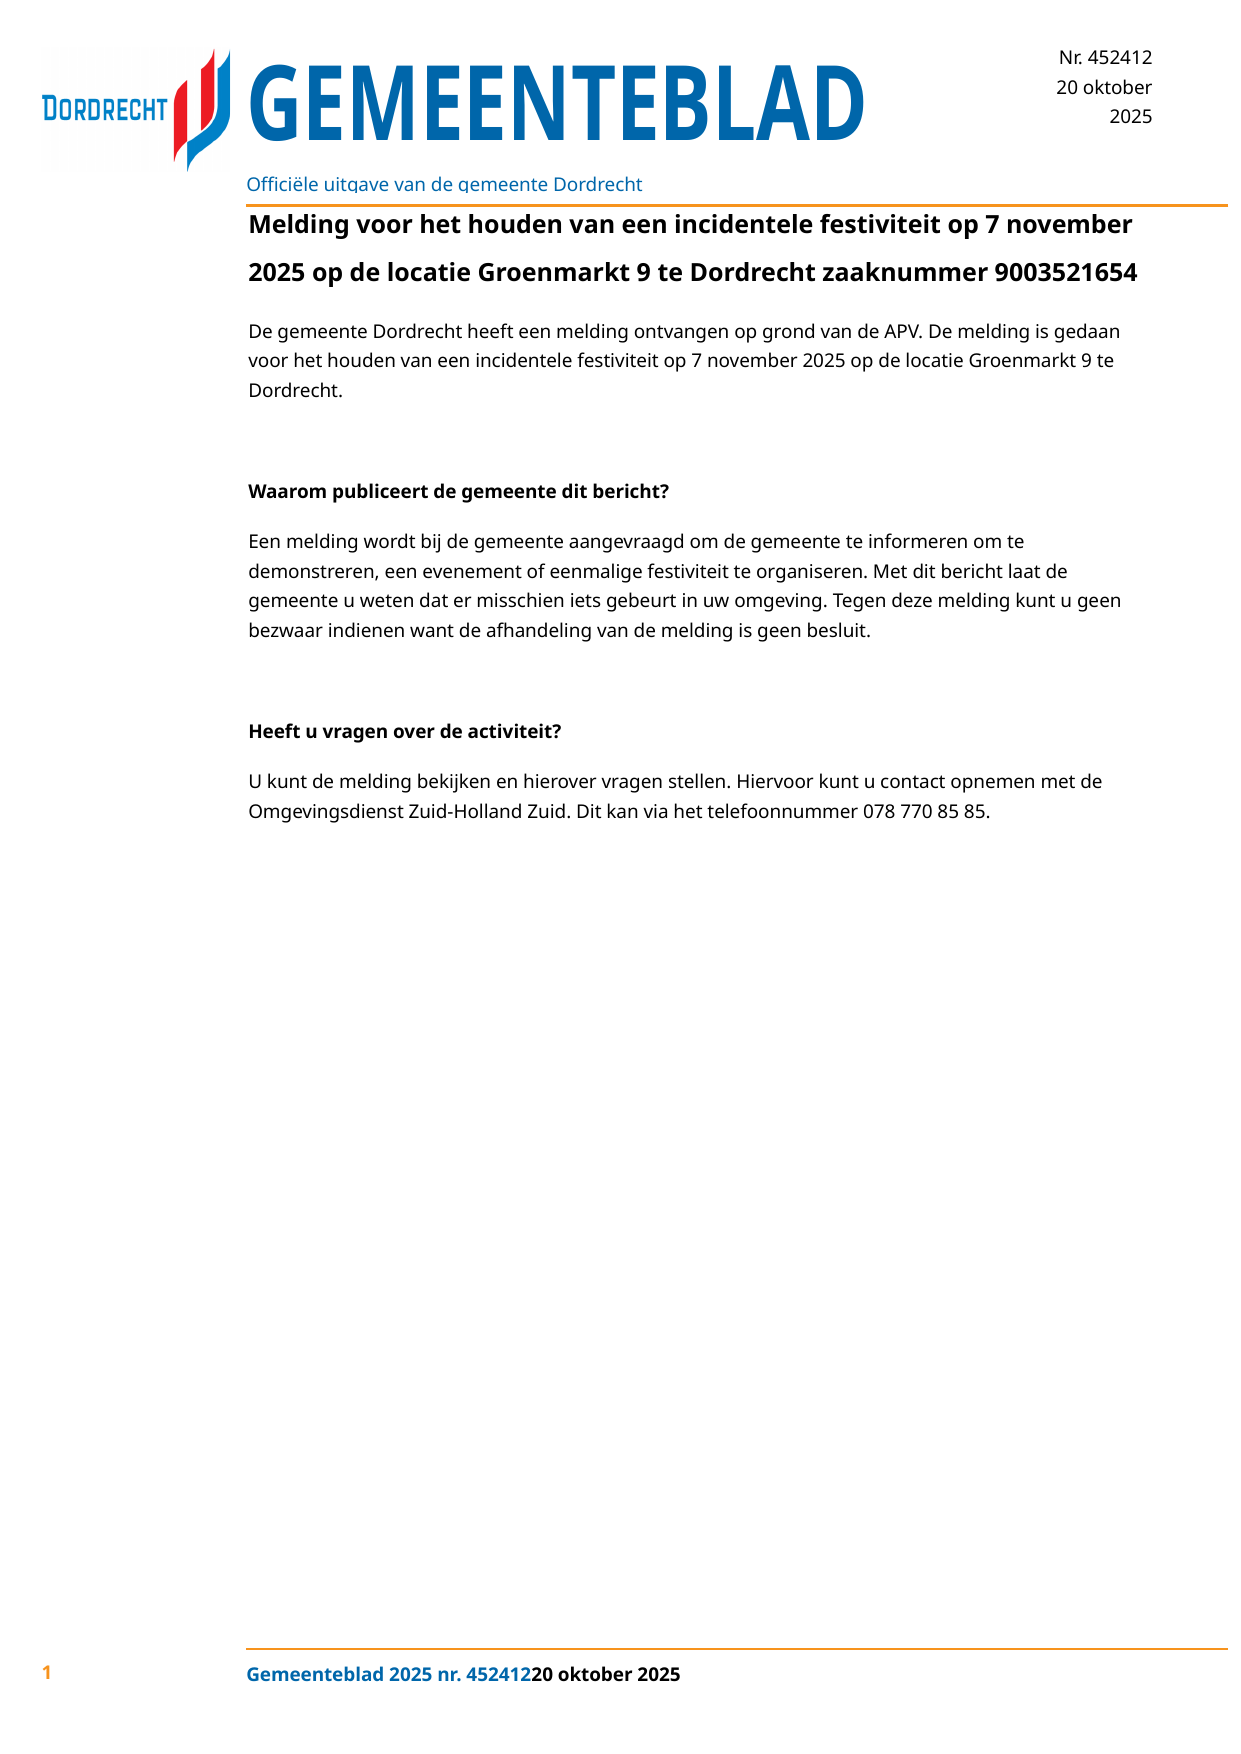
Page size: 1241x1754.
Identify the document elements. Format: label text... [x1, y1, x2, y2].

text Waarom publiceert de gemeente dit bericht? [248, 478, 1152, 504]
text Heeft u vragen over de activiteit? [248, 718, 1152, 744]
text De gemeente Dordrecht heeft een melding ontvangen op grond van de APV. De melding is gedaan voor het houden van een incidentele festiviteit op 7 november 2025 op de locatie Groenmarkt 9 te Dordrecht. [248, 318, 1152, 403]
picture [41, 47, 231, 172]
text Melding voor het houden van een incidentele festiviteit op 7 november 2025 op de locatie Groenmarkt 9 te Dordrecht zaaknummer 9003521654 [248, 207, 1152, 288]
text Een melding wordt bij de gemeente aangevraagd om de gemeente te informeren om te demonstreren, een evenement of eenmalige festiviteit te organiseren. Met dit bericht laat de gemeente u weten dat er misschien iets gebeurt in uw omgeving. Tegen deze melding kunt u geen bezwaar indienen want de afhandeling van de melding is geen besluit. [248, 528, 1152, 643]
text U kunt de melding bekijken en hierover vragen stellen. Hiervoor kunt u contact opnemen met de Omgevingsdienst Zuid-Holland Zuid. Dit kan via het telefoonnummer 078 770 85 85. [248, 768, 1152, 824]
